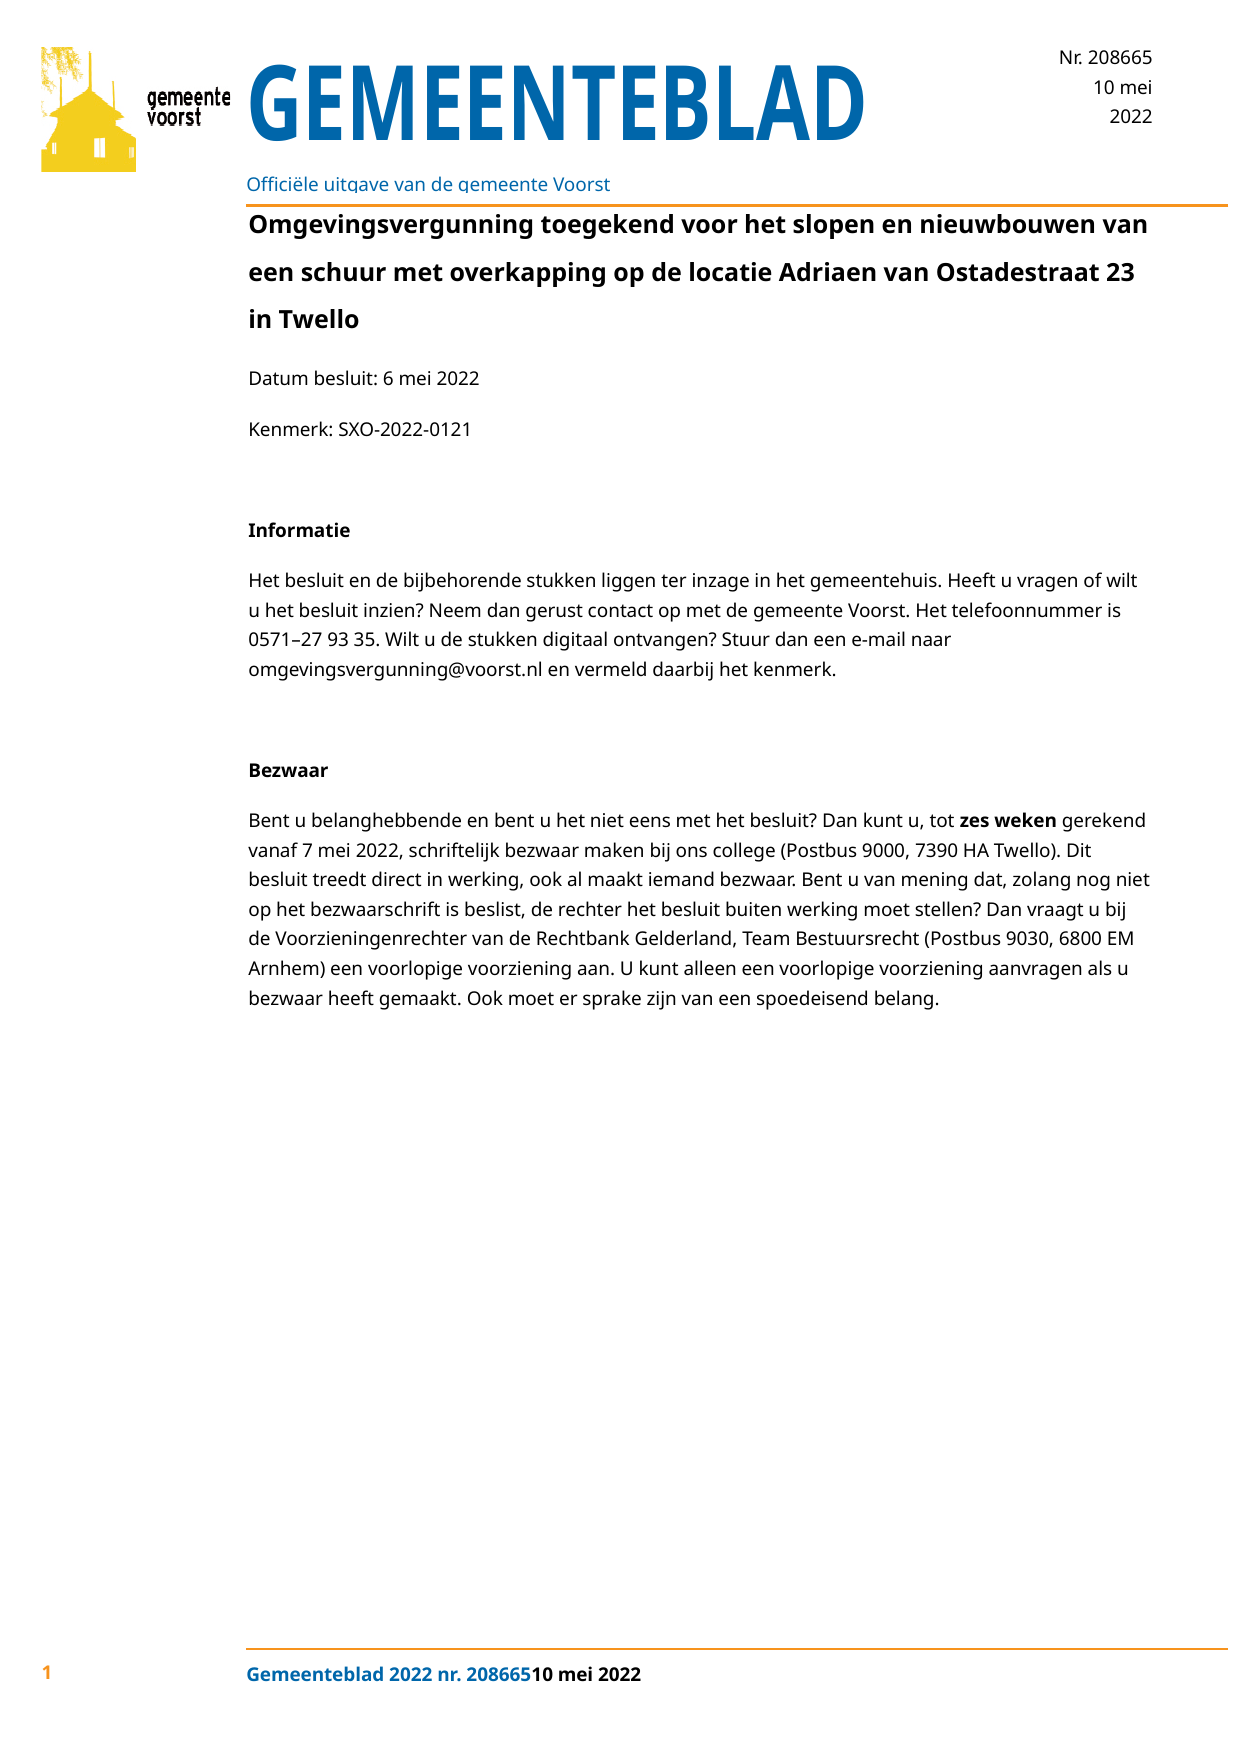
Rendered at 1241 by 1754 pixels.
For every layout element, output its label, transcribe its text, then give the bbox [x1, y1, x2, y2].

picture [41, 47, 231, 172]
text Bent u belanghebbende en bent u het niet eens met het besluit? Dan kunt u, tot zes weken gerekend vanaf 7 mei 2022, schriftelijk bezwaar maken bij ons college (Postbus 9000, 7390 HA Twello). Dit besluit treedt direct in werking, ook al maakt iemand bezwaar. Bent u van mening dat, zolang nog niet op het bezwaarschrift is beslist, de rechter het besluit buiten werking moet stellen? Dan vraagt u bij de Voorzieningenrechter van de Rechtbank Gelderland, Team Bestuursrecht (Postbus 9030, 6800 EM Arnhem) een voorlopige voorziening aan. U kunt alleen een voorlopige voorziening aanvragen als u bezwaar heeft gemaakt. Ook moet er sprake zijn van een spoedeisend belang. [248, 807, 1152, 1010]
text Datum besluit: 6 mei 2022 [248, 366, 1152, 391]
text Informatie [248, 517, 1152, 542]
text Kenmerk: SXO-2022-0121 [248, 416, 1152, 442]
text Bezwaar [248, 757, 1152, 782]
text Het besluit en de bijbehorende stukken liggen ter inzage in het gemeentehuis. Heeft u vragen of wilt u het besluit inzien? Neem dan gerust contact op met de gemeente Voorst. Het telefoonnummer is 0571–27 93 35. Wilt u de stukken digitaal ontvangen? Stuur dan een e-mail naar omgevingsvergunning@voorst.nl en vermeld daarbij het kenmerk. [248, 567, 1152, 682]
text Omgevingsvergunning toegekend voor het slopen en nieuwbouwen van een schuur met overkapping op de locatie Adriaen van Ostadestraat 23 in Twello [248, 207, 1152, 336]
